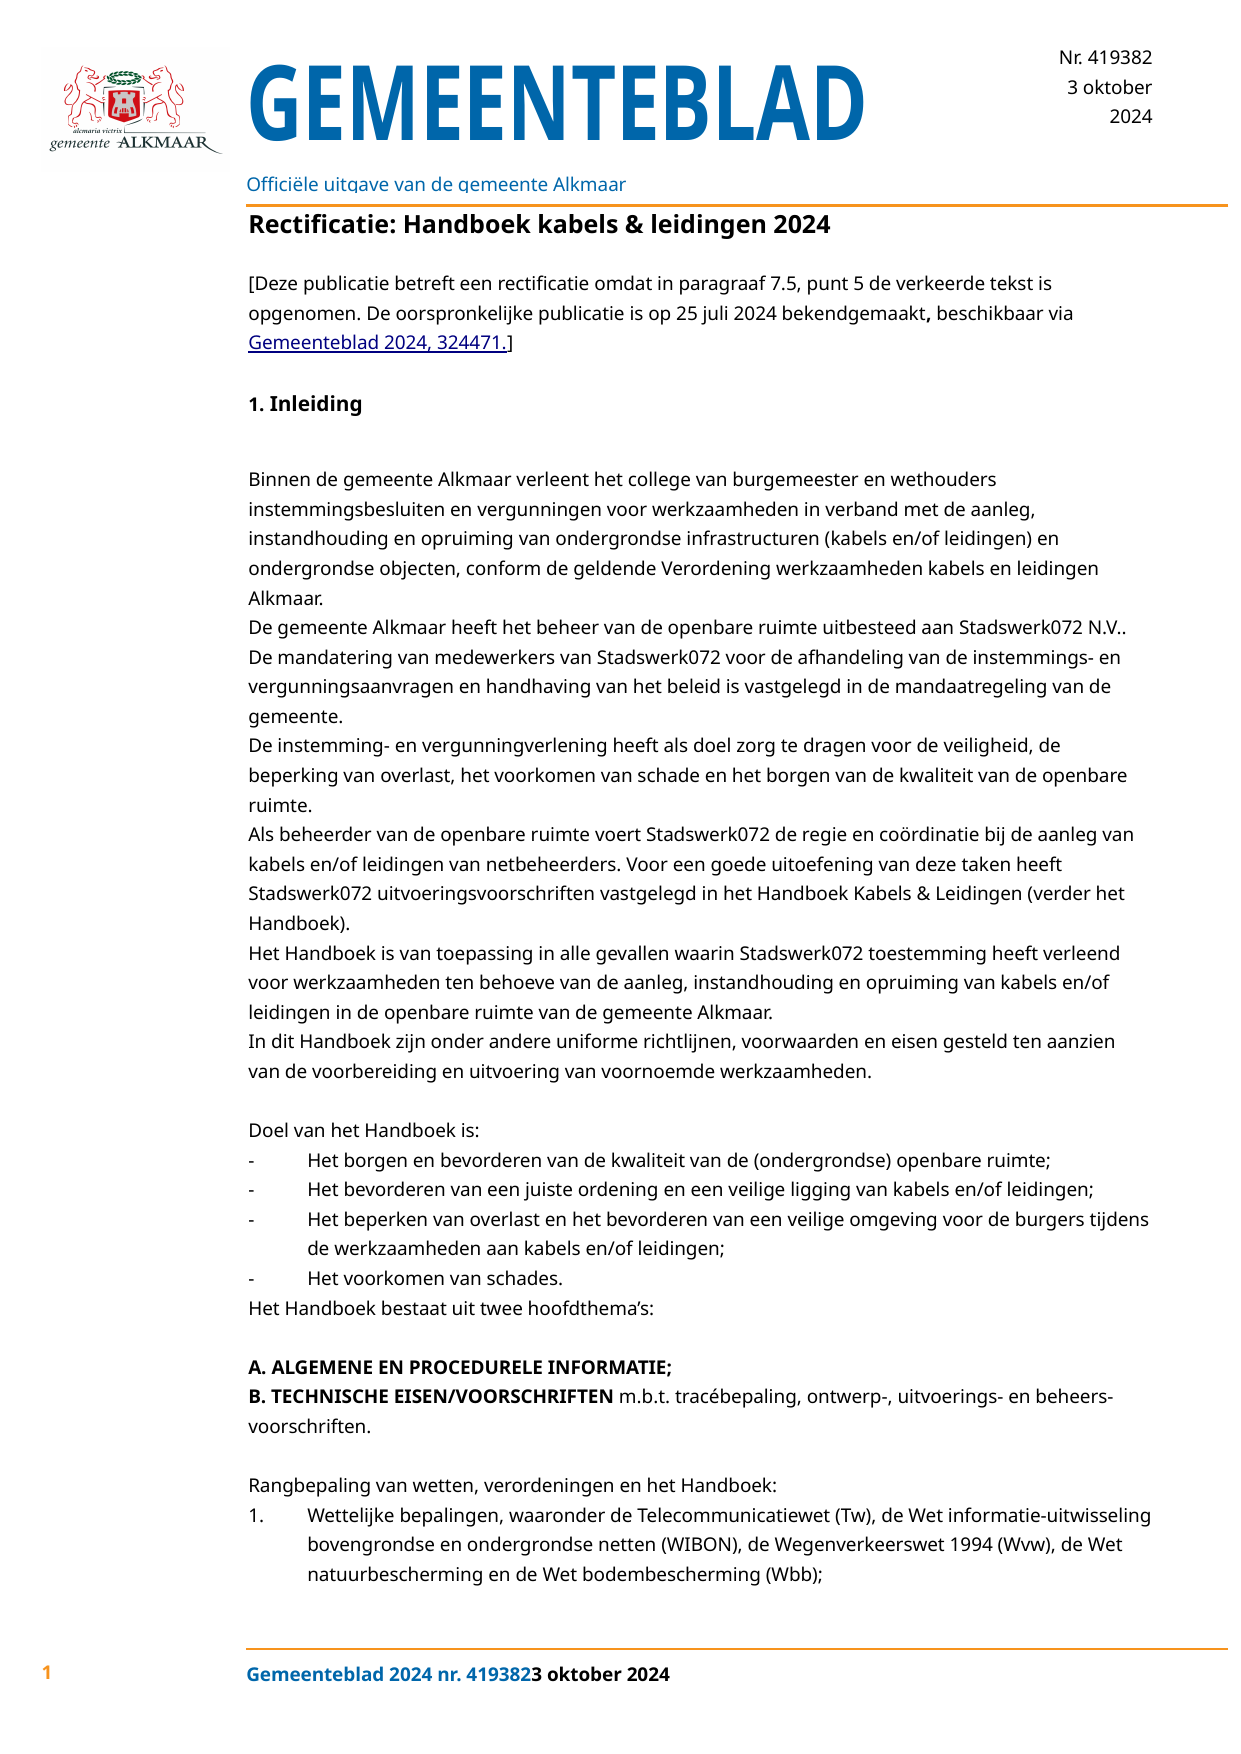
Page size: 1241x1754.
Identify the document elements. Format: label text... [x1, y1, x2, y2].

text Rangbepaling van wetten, verordeningen en het Handboek: [248, 1472, 1152, 1498]
text Het Handboek is van toepassing in alle gevallen waarin Stadswerk072 toestemming heeft verleend voor werkzaamheden ten behoeve van de aanleg, instandhouding en opruiming van kabels en/of leidingen in de openbare ruimte van de gemeente Alkmaar. [248, 940, 1152, 1024]
text A. ALGEMENE EN PROCEDURELE INFORMATIE; [248, 1354, 1152, 1379]
list Het bevorderen van een juiste ordening en een veilige ligging van kabels en/of leidingen; [248, 1176, 1152, 1202]
list Het voorkomen van schades. [248, 1265, 1152, 1291]
list Het borgen en bevorderen van de kwaliteit van de (ondergrondse) openbare ruimte; [248, 1147, 1152, 1172]
text Als beheerder van de openbare ruimte voert Stadswerk072 de regie en coördinatie bij de aanleg van kabels en/of leidingen van netbeheerders. Voor een goede uitoefening van deze taken heeft Stadswerk072 uitvoeringsvoorschriften vastgelegd in het Handboek Kabels & Leidingen (verder het Handboek). [248, 821, 1152, 936]
text B. TECHNISCHE EISEN/VOORSCHRIFTEN m.b.t. tracébepaling, ontwerp-, uitvoerings- en beheers- voorschriften. [248, 1383, 1152, 1439]
text Het Handboek bestaat uit twee hoofdthema’s: [248, 1295, 1152, 1320]
text De gemeente Alkmaar heeft het beheer van de openbare ruimte uitbesteed aan Stadswerk072 N.V.. De mandatering van medewerkers van Stadswerk072 voor de afhandeling van de instemmings- en vergunningsaanvragen en handhaving van het beleid is vastgelegd in de mandaatregeling van de gemeente. [248, 614, 1152, 729]
list Het beperken van overlast en het bevorderen van een veilige omgeving voor de burgers tijdens de werkzaamheden aan kabels en/of leidingen; [248, 1206, 1152, 1261]
text Doel van het Handboek is: [248, 1117, 1152, 1143]
text Rectificatie: Handboek kabels & leidingen 2024 [248, 207, 1152, 241]
text [Deze publicatie betreft een rectificatie omdat in paragraaf 7.5, punt 5 de verkeerde tekst is opgenomen. De oorspronkelijke publicatie is op 25 juli 2024 bekendgemaakt, beschikbaar via Gemeenteblad 2024, 324471.] [248, 270, 1152, 355]
text Binnen de gemeente Alkmaar verleent het college van burgemeester en wethouders instemmingsbesluiten en vergunningen voor werkzaamheden in verband met de aanleg, instandhouding en opruiming van ondergrondse infrastructuren (kabels en/of leidingen) en ondergrondse objecten, conform de geldende Verordening werkzaamheden kabels en leidingen Alkmaar. [248, 466, 1152, 610]
list Wettelijke bepalingen, waaronder de Telecommunicatiewet (Tw), de Wet informatie-uitwisseling bovengrondse en ondergrondse netten (WIBON), de Wegenverkeerswet 1994 (Wvw), de Wet natuurbescherming en de Wet bodembescherming (Wbb); [248, 1502, 1152, 1587]
text De instemming- en vergunningverlening heeft als doel zorg te dragen voor de veiligheid, de beperking van overlast, het voorkomen van schade en het borgen van de kwaliteit van de openbare ruimte. [248, 733, 1152, 817]
text In dit Handboek zijn onder andere uniforme richtlijnen, voorwaarden en eisen gesteld ten aanzien van de voorbereiding en uitvoering van voornoemde werkzaamheden. [248, 1028, 1152, 1084]
picture [41, 47, 231, 172]
text 1. Inleiding [248, 389, 1152, 417]
